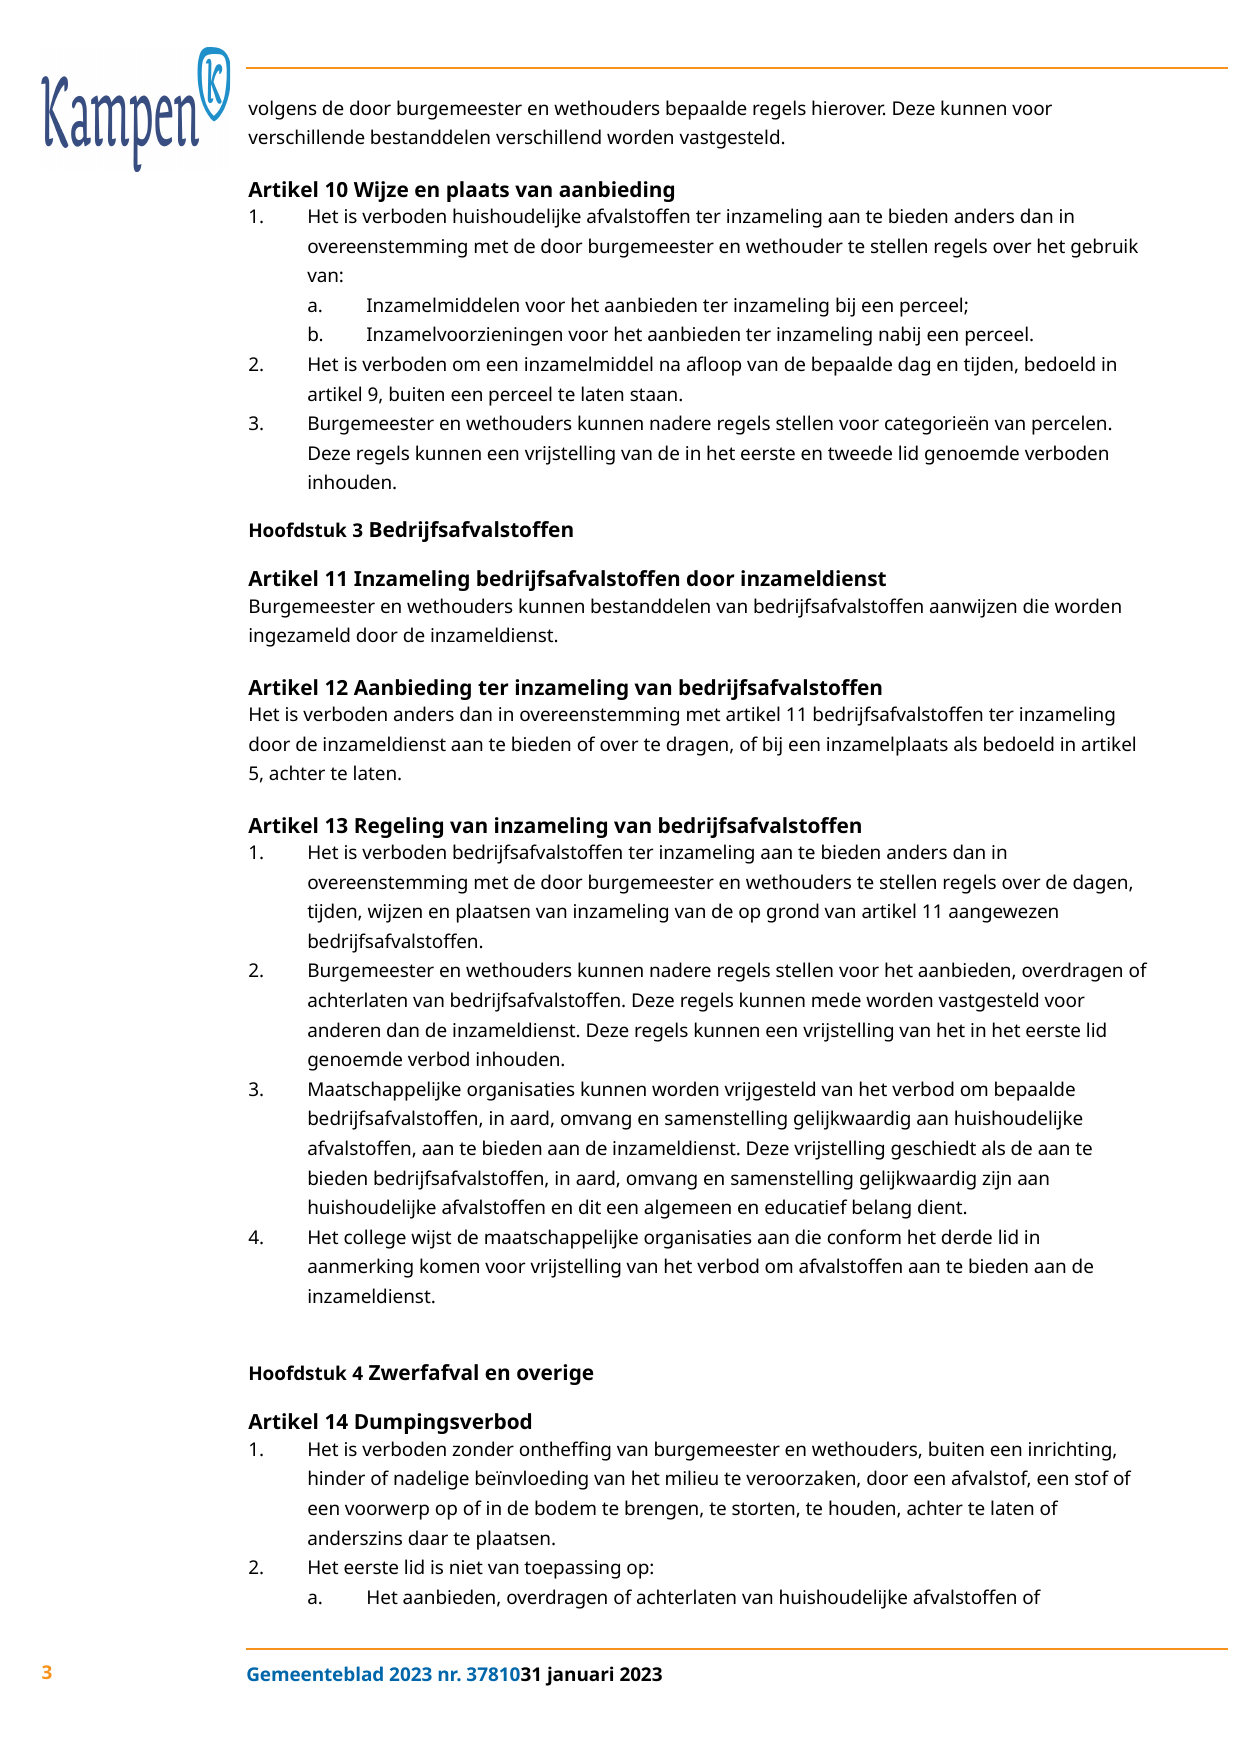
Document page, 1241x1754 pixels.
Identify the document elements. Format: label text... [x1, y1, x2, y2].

text Hoofdstuk 3 Bedrijfsafvalstoffen [248, 515, 1152, 543]
list Burgemeester en wethouders kunnen nadere regels stellen voor categorieën van percelen. Deze regels kunnen een vrijstelling van de in het eerste en tweede lid genoemde verboden inhouden. [248, 410, 1152, 495]
text Artikel 11 Inzameling bedrijfsafvalstoffen door inzameldienst [248, 564, 1152, 593]
list Het is verboden zonder ontheffing van burgemeester en wethouders, buiten een inrichting, hinder of nadelige beïnvloeding van het milieu te veroorzaken, door een afvalstof, een stof of een voorwerp op of in de bodem te brengen, te storten, te houden, achter te laten of anderszins daar te plaatsen. [248, 1436, 1152, 1550]
list Het is verboden huishoudelijke afvalstoffen ter inzameling aan te bieden anders dan in overeenstemming met de door burgemeester en wethouder te stellen regels over het gebruik van: [248, 203, 1152, 288]
text Artikel 13 Regeling van inzameling van bedrijfsafvalstoffen [248, 811, 1152, 839]
list Burgemeester en wethouders kunnen nadere regels stellen voor het aanbieden, overdragen of achterlaten van bedrijfsafvalstoffen. Deze regels kunnen mede worden vastgesteld voor anderen dan de inzameldienst. Deze regels kunnen een vrijstelling van het in het eerste lid genoemde verbod inhouden. [248, 958, 1152, 1072]
text Hoofdstuk 4 Zwerfafval en overige [248, 1358, 1152, 1387]
text volgens de door burgemeester en wethouders bepaalde regels hierover. Deze kunnen voor verschillende bestanddelen verschillend worden vastgesteld. [248, 95, 1152, 150]
list Inzamelmiddelen voor het aanbieden ter inzameling bij een perceel; [307, 292, 1152, 318]
list Het eerste lid is niet van toepassing op: [248, 1554, 1152, 1580]
list Het aanbieden, overdragen of achterlaten van huishoudelijke afvalstoffen of [307, 1584, 1152, 1609]
text Artikel 10 Wijze en plaats van aanbieding [248, 175, 1152, 203]
list Het is verboden om een inzamelmiddel na afloop van de bepaalde dag en tijden, bedoeld in artikel 9, buiten een perceel te laten staan. [248, 351, 1152, 406]
text Artikel 12 Aanbieding ter inzameling van bedrijfsafvalstoffen [248, 673, 1152, 701]
text Burgemeester en wethouders kunnen bestanddelen van bedrijfsafvalstoffen aanwijzen die worden ingezameld door de inzameldienst. [248, 593, 1152, 648]
list Maatschappelijke organisaties kunnen worden vrijgesteld van het verbod om bepaalde bedrijfsafvalstoffen, in aard, omvang en samenstelling gelijkwaardig aan huishoudelijke afvalstoffen, aan te bieden aan de inzameldienst. Deze vrijstelling geschiedt als de aan te bieden bedrijfsafvalstoffen, in aard, omvang en samenstelling gelijkwaardig zijn aan huishoudelijke afvalstoffen en dit een algemeen en educatief belang dient. [248, 1076, 1152, 1220]
text Het is verboden anders dan in overeenstemming met artikel 11 bedrijfsafvalstoffen ter inzameling door de inzameldienst aan te bieden of over te dragen, of bij een inzamelplaats als bedoeld in artikel 5, achter te laten. [248, 701, 1152, 786]
list Het is verboden bedrijfsafvalstoffen ter inzameling aan te bieden anders dan in overeenstemming met de door burgemeester en wethouders te stellen regels over de dagen, tijden, wijzen en plaatsen van inzameling van de op grond van artikel 11 aangewezen bedrijfsafvalstoffen. [248, 839, 1152, 954]
picture [41, 47, 231, 172]
text Artikel 14 Dumpingsverbod [248, 1407, 1152, 1436]
list Het college wijst de maatschappelijke organisaties aan die conform het derde lid in aanmerking komen voor vrijstelling van het verbod om afvalstoffen aan te bieden aan de inzameldienst. [248, 1224, 1152, 1309]
list Inzamelvoorzieningen voor het aanbieden ter inzameling nabij een perceel. [307, 322, 1152, 347]
